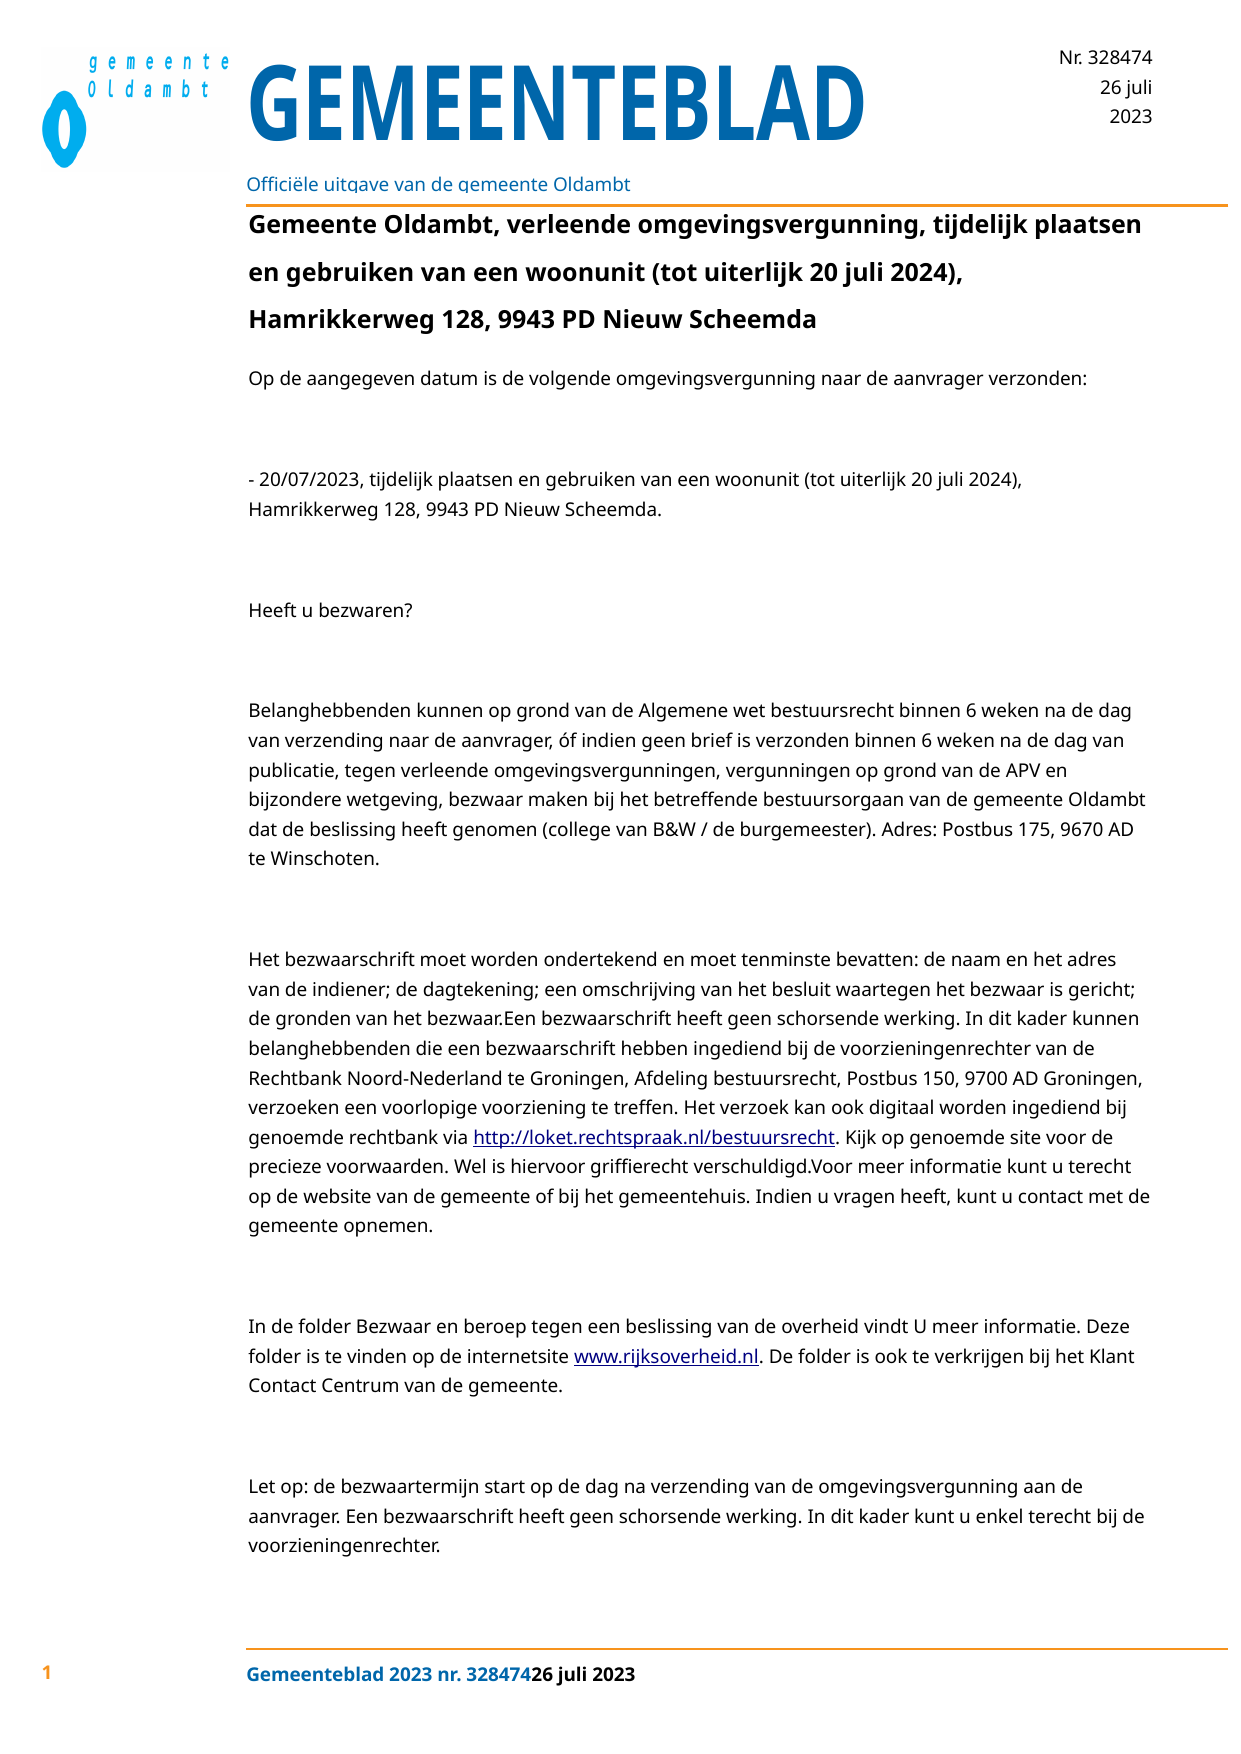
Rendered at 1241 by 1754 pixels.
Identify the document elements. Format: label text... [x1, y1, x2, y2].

picture [41, 47, 231, 172]
text Gemeente Oldambt, verleende omgevingsvergunning, tijdelijk plaatsen en gebruiken van een woonunit (tot uiterlijk 20 juli 2024), Hamrikkerweg 128, 9943 PD Nieuw Scheemda [248, 207, 1152, 336]
text In de folder Bezwaar en beroep tegen een beslissing van de overheid vindt U meer informatie. Deze folder is te vinden op de internetsite www.rijksoverheid.nl. De folder is ook te verkrijgen bij het Klant Contact Centrum van de gemeente. [248, 1313, 1152, 1398]
text Heeft u bezwaren? [248, 597, 1152, 622]
text - 20/07/2023, tijdelijk plaatsen en gebruiken van een woonunit (tot uiterlijk 20 juli 2024), Hamrikkerweg 128, 9943 PD Nieuw Scheemda. [248, 466, 1152, 522]
text Het bezwaarschrift moet worden ondertekend en moet tenminste bevatten: de naam en het adres van de indiener; de dagtekening; een omschrijving van het besluit waartegen het bezwaar is gericht; de gronden van het bezwaar.Een bezwaarschrift heeft geen schorsende werking. In dit kader kunnen belanghebbenden die een bezwaarschrift hebben ingediend bij de voorzieningenrechter van de Rechtbank Noord-Nederland te Groningen, Afdeling bestuursrecht, Postbus 150, 9700 AD Groningen, verzoeken een voorlopige voorziening te treffen. Het verzoek kan ook digitaal worden ingediend bij genoemde rechtbank via http://loket.rechtspraak.nl/bestuursrecht. Kijk op genoemde site voor de precieze voorwaarden. Wel is hiervoor griffierecht verschuldigd.Voor meer informatie kunt u terecht op de website van de gemeente of bij het gemeentehuis. Indien u vragen heeft, kunt u contact met de gemeente opnemen. [248, 946, 1152, 1238]
text Belanghebbenden kunnen op grond van de Algemene wet bestuursrecht binnen 6 weken na de dag van verzending naar de aanvrager, óf indien geen brief is verzonden binnen 6 weken na de dag van publicatie, tegen verleende omgevingsvergunningen, vergunningen op grond van de APV en bijzondere wetgeving, bezwaar maken bij het betreffende bestuursorgaan van de gemeente Oldambt dat de beslissing heeft genomen (college van B&W / de burgemeester). Adres: Postbus 175, 9670 AD te Winschoten. [248, 698, 1152, 871]
text Let op: de bezwaartermijn start op de dag na verzending van de omgevingsvergunning aan de aanvrager. Een bezwaarschrift heeft geen schorsende werking. In dit kader kunt u enkel terecht bij de voorzieningenrechter. [248, 1473, 1152, 1558]
text Op de aangegeven datum is de volgende omgevingsvergunning naar de aanvrager verzonden: [248, 366, 1152, 391]
